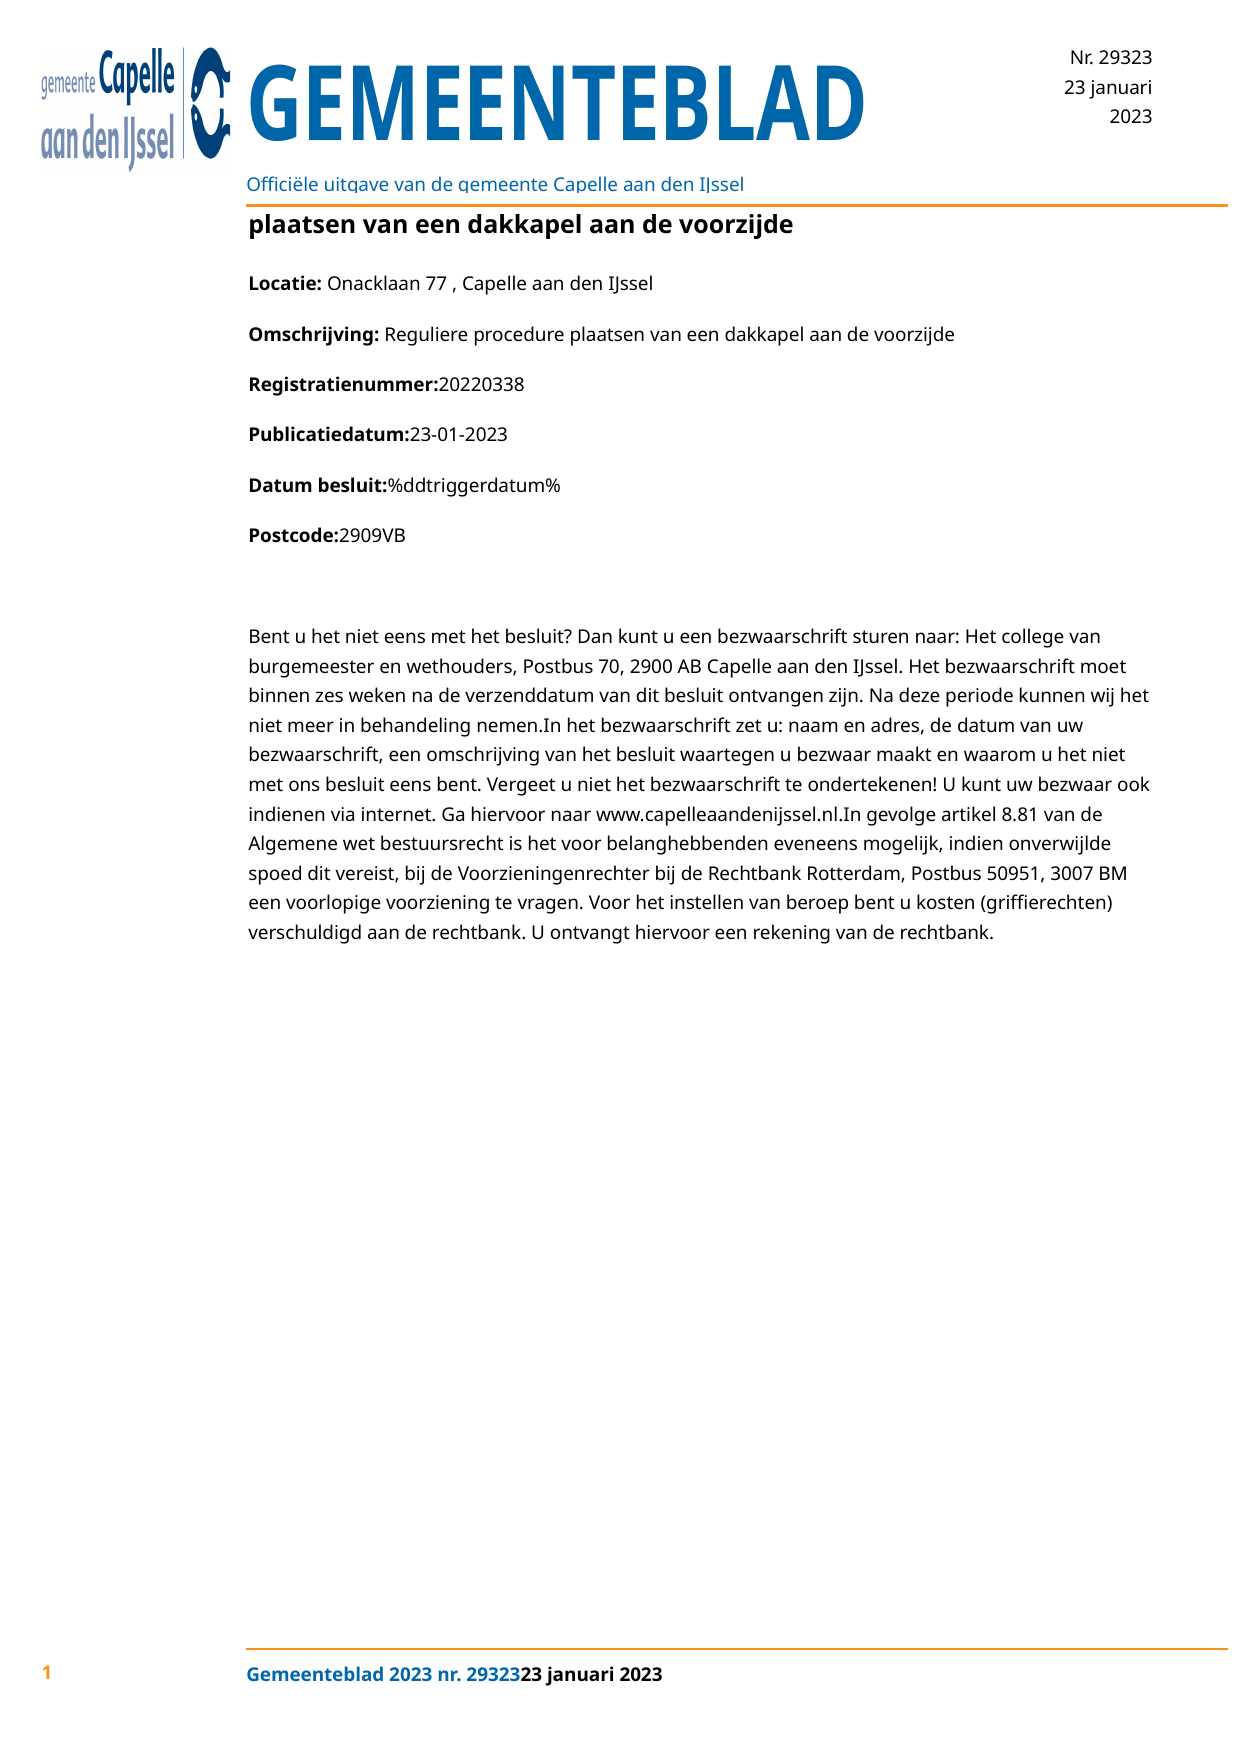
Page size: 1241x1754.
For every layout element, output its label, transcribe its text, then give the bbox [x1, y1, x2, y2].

text Datum besluit:%ddtriggerdatum% [248, 472, 1152, 498]
text Bent u het niet eens met het besluit? Dan kunt u een bezwaarschrift sturen naar: Het college van burgemeester en wethouders, Postbus 70, 2900 AB Capelle aan den IJssel. Het bezwaarschrift moet binnen zes weken na de verzenddatum van dit besluit ontvangen zijn. Na deze periode kunnen wij het niet meer in behandeling nemen.In het bezwaarschrift zet u: naam en adres, de datum van uw bezwaarschrift, een omschrijving van het besluit waartegen u bezwaar maakt en waarom u het niet met ons besluit eens bent. Vergeet u niet het bezwaarschrift te ondertekenen! U kunt uw bezwaar ook indienen via internet. Ga hiervoor naar www.capelleaandenijssel.nl.In gevolge artikel 8.81 van de Algemene wet bestuursrecht is het voor belanghebbenden eveneens mogelijk, indien onverwijlde spoed dit vereist, bij de Voorzieningenrechter bij de Rechtbank Rotterdam, Postbus 50951, 3007 BM een voorlopige voorziening te vragen. Voor het instellen van beroep bent u kosten (griffierechten) verschuldigd aan de rechtbank. U ontvangt hiervoor een rekening van de rechtbank. [248, 623, 1152, 945]
text Registratienummer:20220338 [248, 371, 1152, 397]
text Postcode:2909VB [248, 522, 1152, 548]
text plaatsen van een dakkapel aan de voorzijde [248, 207, 1152, 241]
text Omschrijving: Reguliere procedure plaatsen van een dakkapel aan de voorzijde [248, 321, 1152, 346]
text Locatie: Onacklaan 77 , Capelle aan den IJssel [248, 270, 1152, 296]
text Publicatiedatum:23-01-2023 [248, 422, 1152, 447]
picture [41, 47, 231, 172]
